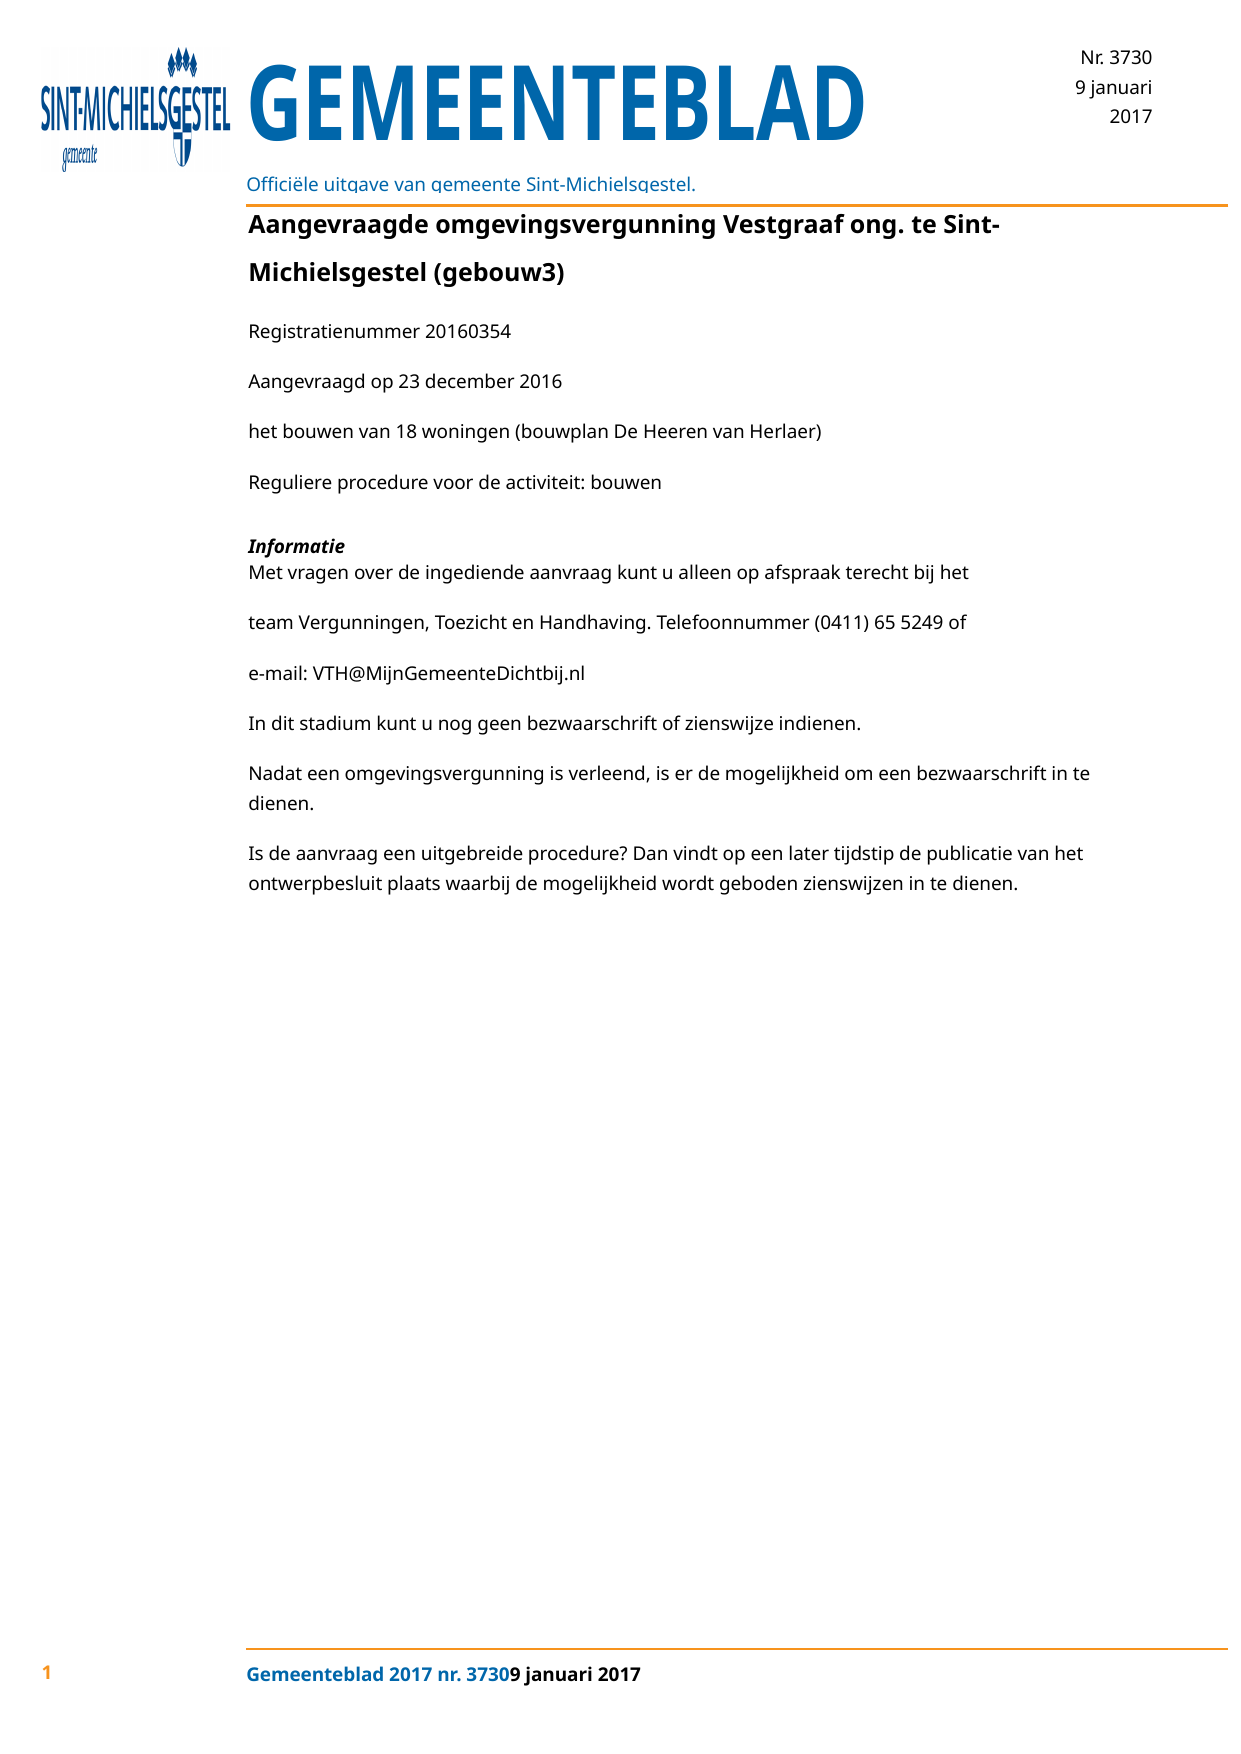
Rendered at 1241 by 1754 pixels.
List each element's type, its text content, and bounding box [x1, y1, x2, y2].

text Reguliere procedure voor de activiteit: bouwen [248, 469, 1152, 495]
text team Vergunningen, Toezicht en Handhaving. Telefoonnummer (0411) 65 5249 of [248, 609, 1152, 635]
text Aangevraagde omgevingsvergunning Vestgraaf ong. te Sint-Michielsgestel (gebouw3) [248, 207, 1152, 288]
text het bouwen van 18 woningen (bouwplan De Heeren van Herlaer) [248, 419, 1152, 444]
text In dit stadium kunt u nog geen bezwaarschrift of zienswijze indienen. [248, 710, 1152, 736]
text Nadat een omgevingsvergunning is verleend, is er de mogelijkheid om een bezwaarschrift in te dienen. [248, 761, 1152, 816]
text e-mail: VTH@MijnGemeenteDichtbij.nl [248, 660, 1152, 685]
text Is de aanvraag een uitgebreide procedure? Dan vindt op een later tijdstip de publicatie van het ontwerpbesluit plaats waarbij de mogelijkheid wordt geboden zienswijzen in te dienen. [248, 841, 1152, 896]
picture [41, 47, 231, 172]
text Met vragen over de ingediende aanvraag kunt u alleen op afspraak terecht bij het [248, 559, 1152, 584]
text Informatie [248, 533, 1152, 559]
text Registratienummer 20160354 [248, 318, 1152, 344]
text Aangevraagd op 23 december 2016 [248, 368, 1152, 394]
